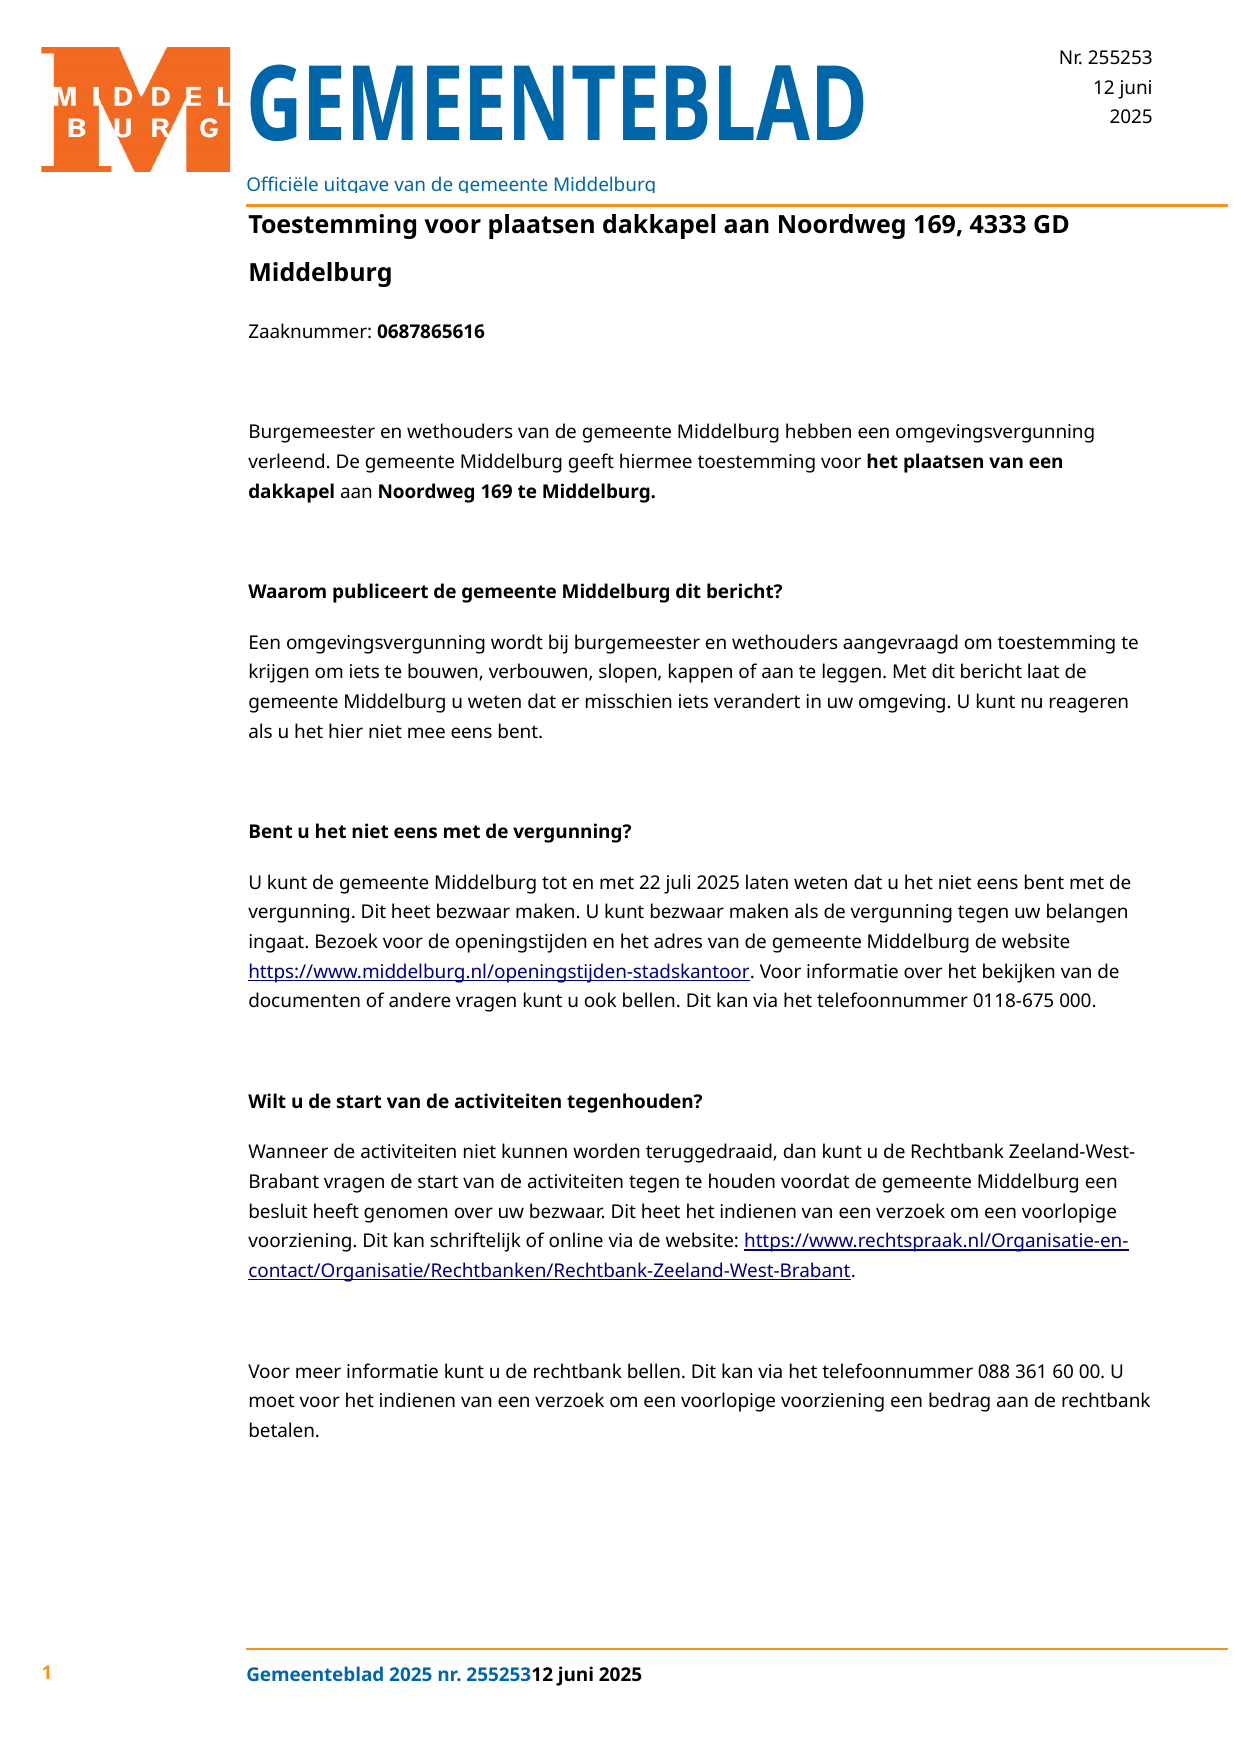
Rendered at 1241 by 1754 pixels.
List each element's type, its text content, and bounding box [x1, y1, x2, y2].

text Burgemeester en wethouders van de gemeente Middelburg hebben een omgevingsvergunning verleend. De gemeente Middelburg geeft hiermee toestemming voor het plaatsen van een dakkapel aan Noordweg 169 te Middelburg. [248, 419, 1152, 504]
text Voor meer informatie kunt u de rechtbank bellen. Dit kan via het telefoonnummer 088 361 60 00. U moet voor het indienen van een verzoek om een voorlopige voorziening een bedrag aan de rechtbank betalen. [248, 1358, 1152, 1443]
text Zaaknummer: 0687865616 [248, 318, 1152, 344]
text Bent u het niet eens met de vergunning? [248, 819, 1152, 844]
text Wanneer de activiteiten niet kunnen worden teruggedraaid, dan kunt u de Rechtbank Zeeland-West-Brabant vragen de start van de activiteiten tegen te houden voordat de gemeente Middelburg een besluit heeft genomen over uw bezwaar. Dit heet het indienen van een verzoek om een voorlopige voorziening. Dit kan schriftelijk of online via de website: https://www.rechtspraak.nl/Organisatie-en-contact/Organisatie/Rechtbanken/Rechtbank-Zeeland-West-Brabant. [248, 1139, 1152, 1283]
picture [41, 47, 231, 172]
text Een omgevingsvergunning wordt bij burgemeester en wethouders aangevraagd om toestemming te krijgen om iets te bouwen, verbouwen, slopen, kappen of aan te leggen. Met dit bericht laat de gemeente Middelburg u weten dat er misschien iets verandert in uw omgeving. U kunt nu reageren als u het hier niet mee eens bent. [248, 629, 1152, 744]
text Toestemming voor plaatsen dakkapel aan Noordweg 169, 4333 GD Middelburg [248, 207, 1152, 288]
text Wilt u de start van de activiteiten tegenhouden? [248, 1088, 1152, 1114]
text Waarom publiceert de gemeente Middelburg dit bericht? [248, 579, 1152, 604]
text U kunt de gemeente Middelburg tot en met 22 juli 2025 laten weten dat u het niet eens bent met de vergunning. Dit heet bezwaar maken. U kunt bezwaar maken als de vergunning tegen uw belangen ingaat. Bezoek voor de openingstijden en het adres van de gemeente Middelburg de website https://www.middelburg.nl/openingstijden-stadskantoor. Voor informatie over het bekijken van de documenten of andere vragen kunt u ook bellen. Dit kan via het telefoonnummer 0118-675 000. [248, 869, 1152, 1013]
